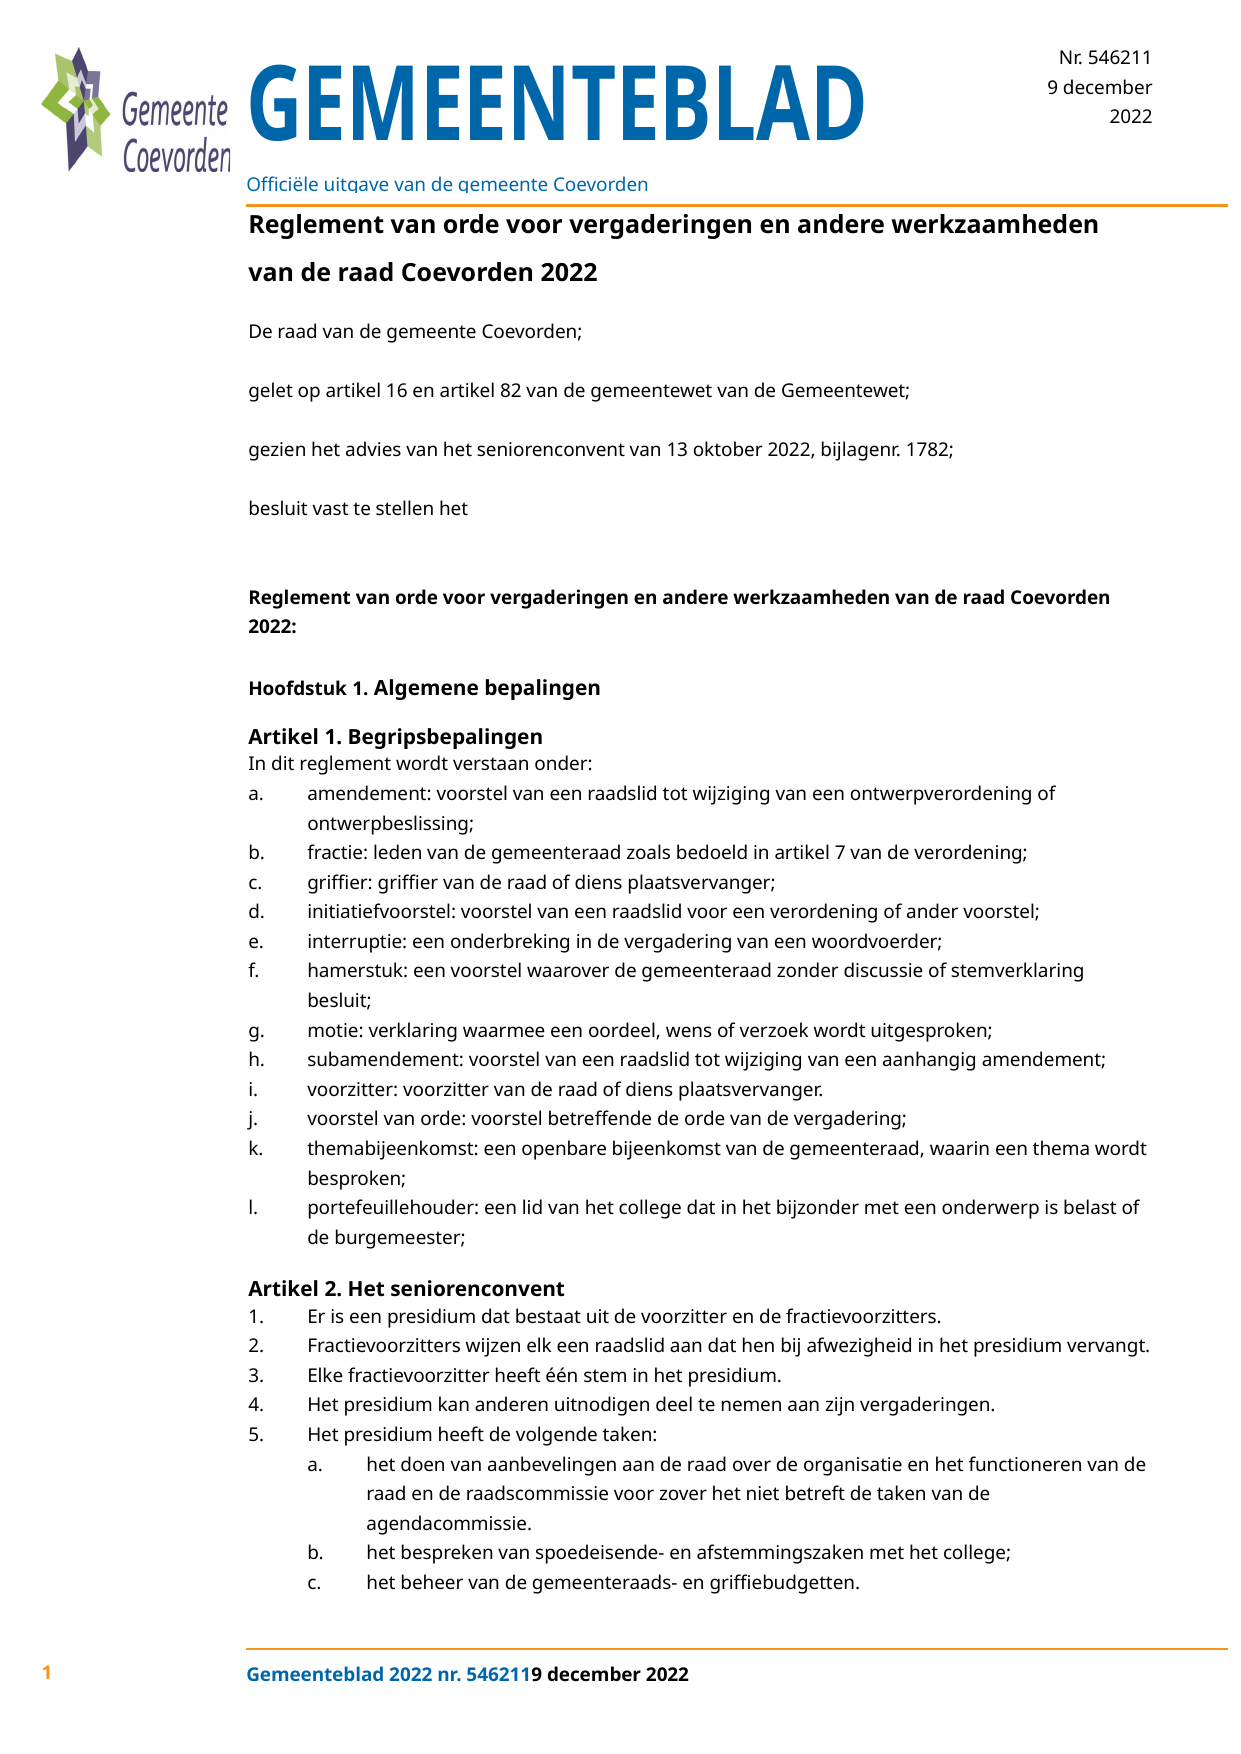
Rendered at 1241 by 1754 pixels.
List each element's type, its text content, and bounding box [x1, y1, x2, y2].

list interruptie: een onderbreking in de vergadering van een woordvoerder; [248, 928, 1152, 954]
text Reglement van orde voor vergaderingen en andere werkzaamheden van de raad Coevorden 2022 [248, 207, 1152, 288]
list het beheer van de gemeenteraads- en griffiebudgetten. [307, 1569, 1152, 1595]
list Het presidium kan anderen uitnodigen deel te nemen aan zijn vergaderingen. [248, 1392, 1152, 1417]
list motie: verklaring waarmee een oordeel, wens of verzoek wordt uitgesproken; [248, 1017, 1152, 1043]
list subamendement: voorstel van een raadslid tot wijziging van een aanhangig amendement; [248, 1046, 1152, 1072]
text Reglement van orde voor vergaderingen en andere werkzaamheden van de raad Coevorden 2022: [248, 584, 1152, 639]
list het bespreken van spoedeisende- en afstemmingszaken met het college; [307, 1539, 1152, 1565]
text besluit vast te stellen het [248, 495, 1152, 521]
text Artikel 1. Begripsbepalingen [248, 722, 1152, 751]
picture [41, 47, 231, 172]
list Fractievoorzitters wijzen elk een raadslid aan dat hen bij afwezigheid in het presidium vervangt. [248, 1332, 1152, 1358]
list initiatiefvoorstel: voorstel van een raadslid voor een verordening of ander voorstel; [248, 898, 1152, 924]
list portefeuillehouder: een lid van het college dat in het bijzonder met een onderwerp is belast of de burgemeester; [248, 1194, 1152, 1250]
list voorzitter: voorzitter van de raad of diens plaatsvervanger. [248, 1076, 1152, 1102]
list voorstel van orde: voorstel betreffende de orde van de vergadering; [248, 1106, 1152, 1131]
list fractie: leden van de gemeenteraad zoals bedoeld in artikel 7 van de verordening; [248, 839, 1152, 865]
list hamerstuk: een voorstel waarover de gemeenteraad zonder discussie of stemverklaring besluit; [248, 958, 1152, 1013]
text Hoofdstuk 1. Algemene bepalingen [248, 673, 1152, 701]
list het doen van aanbevelingen aan de raad over de organisatie en het functioneren van de raad en de raadscommissie voor zover het niet betreft de taken van de agendacommissie. [307, 1451, 1152, 1536]
text gelet op artikel 16 en artikel 82 van de gemeentewet van de Gemeentewet; [248, 377, 1152, 403]
text De raad van de gemeente Coevorden; [248, 318, 1152, 344]
list Elke fractievoorzitter heeft één stem in het presidium. [248, 1362, 1152, 1388]
text In dit reglement wordt verstaan onder: [248, 751, 1152, 776]
text Artikel 2. Het seniorenconvent [248, 1274, 1152, 1303]
list Het presidium heeft de volgende taken: [248, 1421, 1152, 1447]
list griffier: griffier van de raad of diens plaatsvervanger; [248, 869, 1152, 895]
list amendement: voorstel van een raadslid tot wijziging van een ontwerpverordening of ontwerpbeslissing; [248, 780, 1152, 836]
list themabijeenkomst: een openbare bijeenkomst van de gemeenteraad, waarin een thema wordt besproken; [248, 1135, 1152, 1191]
list Er is een presidium dat bestaat uit de voorzitter en de fractievoorzitters. [248, 1303, 1152, 1328]
text gezien het advies van het seniorenconvent van 13 oktober 2022, bijlagenr. 1782; [248, 436, 1152, 462]
